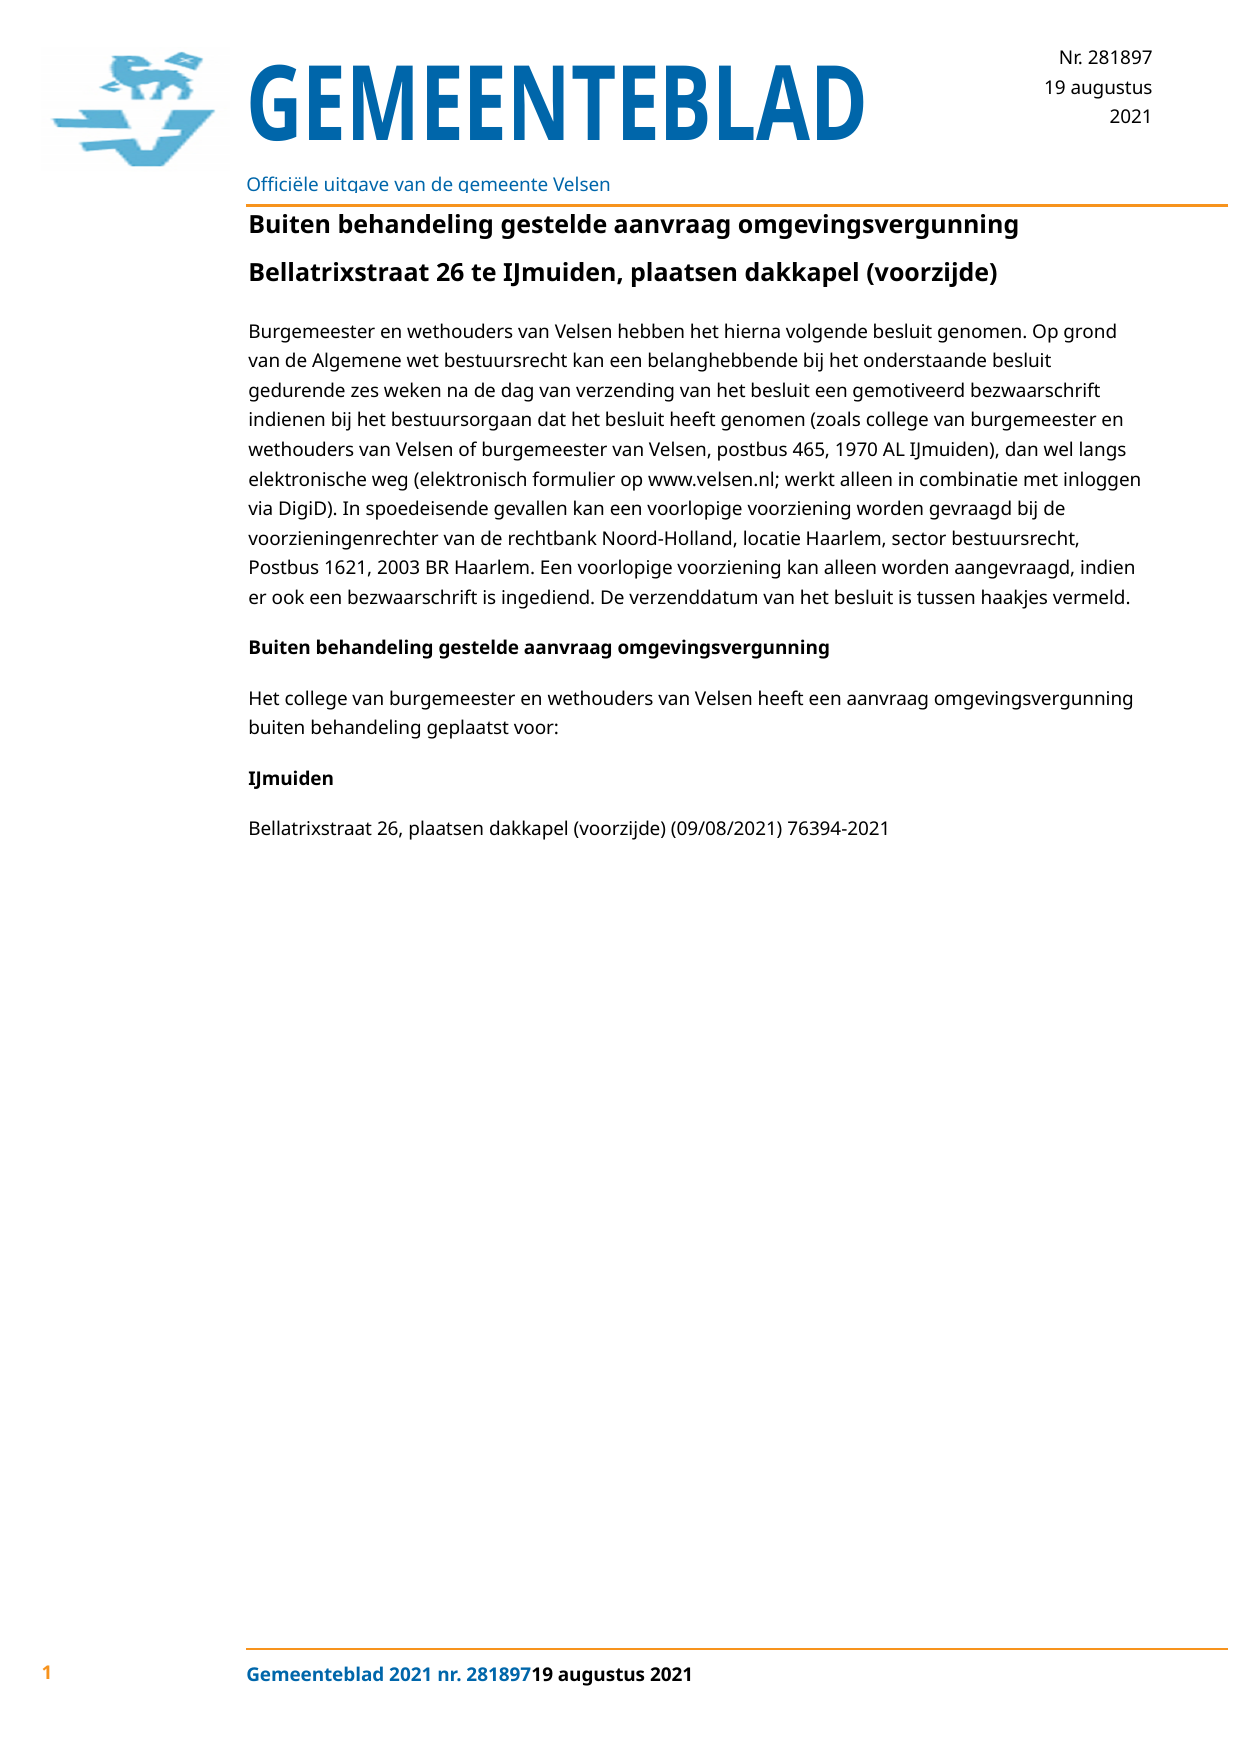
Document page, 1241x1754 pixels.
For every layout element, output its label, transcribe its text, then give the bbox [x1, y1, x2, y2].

text Het college van burgemeester en wethouders van Velsen heeft een aanvraag omgevingsvergunning buiten behandeling geplaatst voor: [248, 685, 1152, 740]
picture [41, 47, 231, 172]
text Buiten behandeling gestelde aanvraag omgevingsvergunning Bellatrixstraat 26 te IJmuiden, plaatsen dakkapel (voorzijde) [248, 207, 1152, 288]
text Bellatrixstraat 26, plaatsen dakkapel (voorzijde) (09/08/2021) 76394-2021 [248, 815, 1152, 841]
text Burgemeester en wethouders van Velsen hebben het hierna volgende besluit genomen. Op grond van de Algemene wet bestuursrecht kan een belanghebbende bij het onderstaande besluit gedurende zes weken na de dag van verzending van het besluit een gemotiveerd bezwaarschrift indienen bij het bestuursorgaan dat het besluit heeft genomen (zoals college van burgemeester en wethouders van Velsen of burgemeester van Velsen, postbus 465, 1970 AL IJmuiden), dan wel langs elektronische weg (elektronisch formulier op www.velsen.nl; werkt alleen in combinatie met inloggen via DigiD). In spoedeisende gevallen kan een voorlopige voorziening worden gevraagd bij de voorzieningenrechter van de rechtbank Noord-Holland, locatie Haarlem, sector bestuursrecht, Postbus 1621, 2003 BR Haarlem. Een voorlopige voorziening kan alleen worden aangevraagd, indien er ook een bezwaarschrift is ingediend. De verzenddatum van het besluit is tussen haakjes vermeld. [248, 318, 1152, 610]
text Buiten behandeling gestelde aanvraag omgevingsvergunning [248, 634, 1152, 660]
text IJmuiden [248, 765, 1152, 791]
